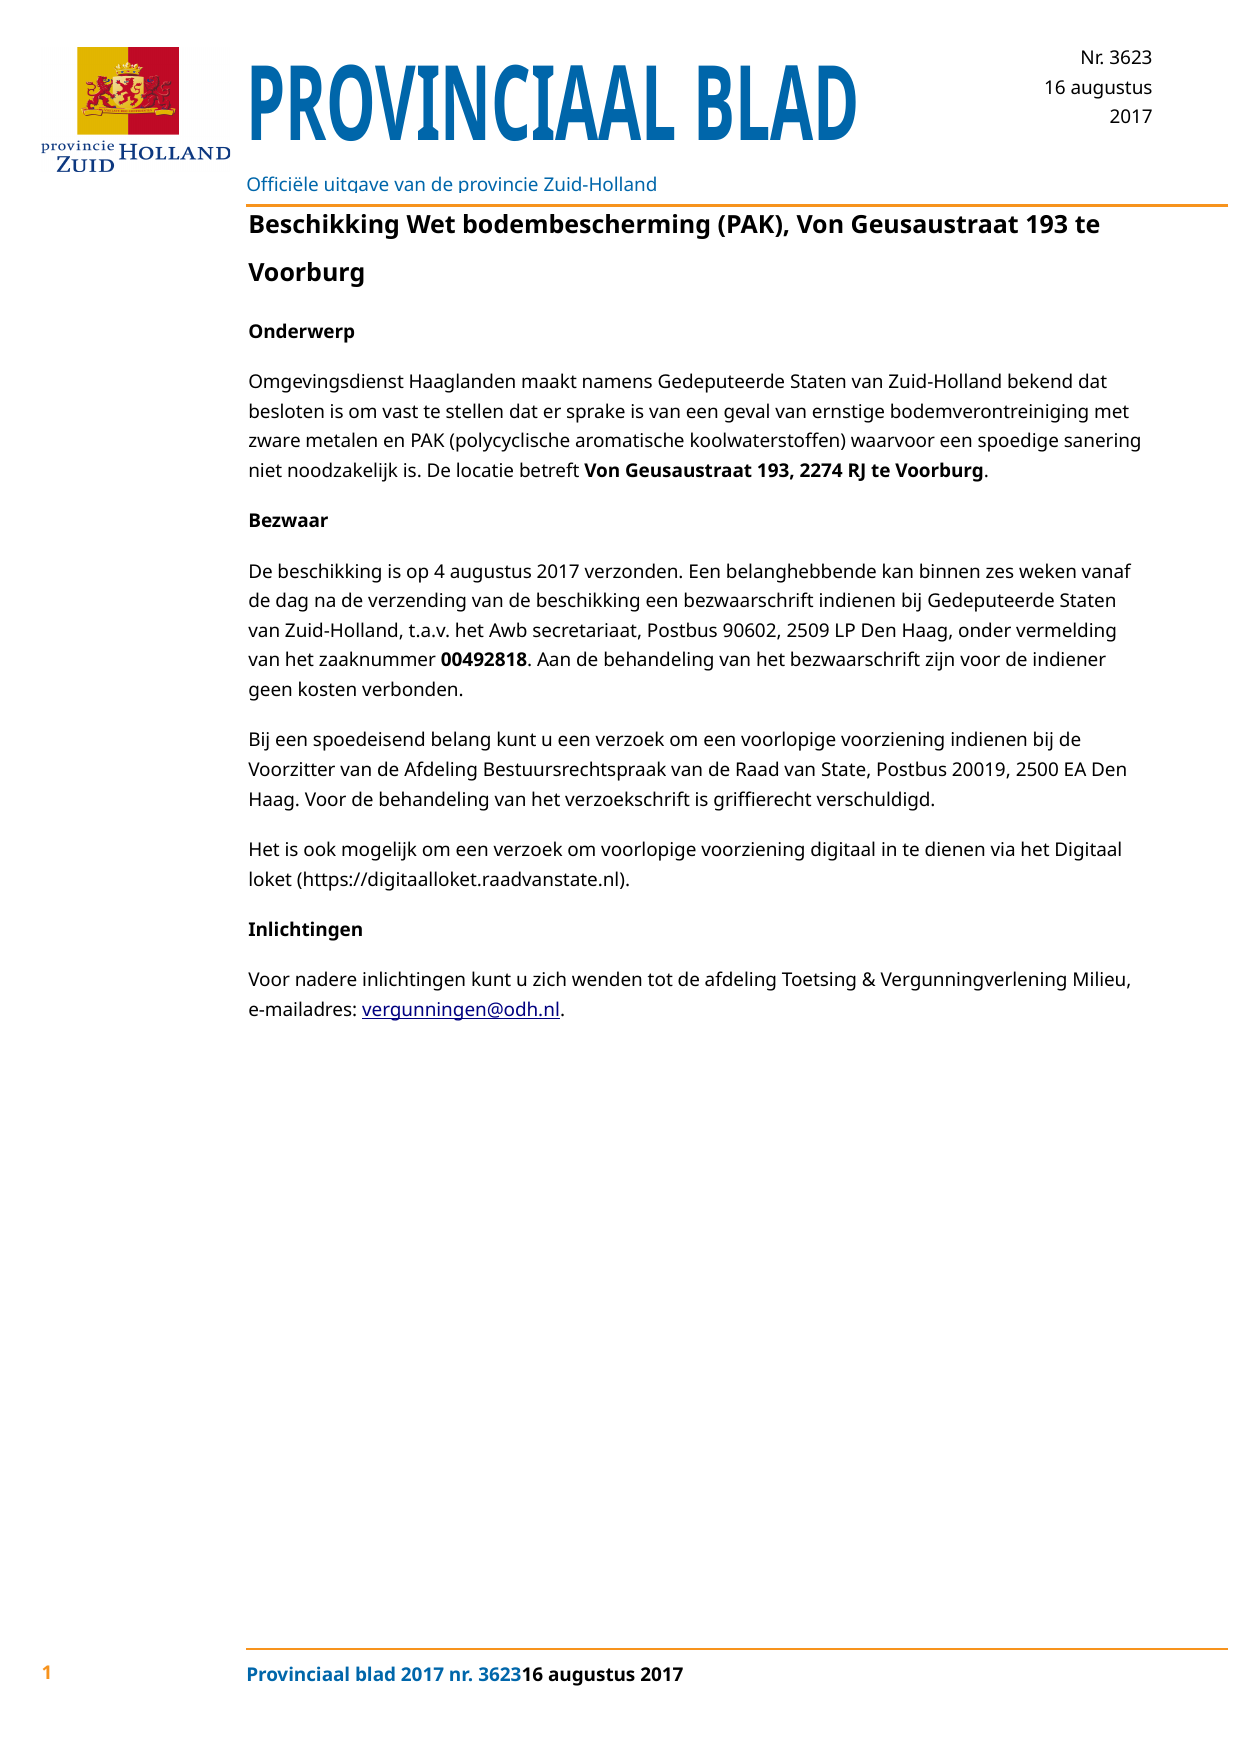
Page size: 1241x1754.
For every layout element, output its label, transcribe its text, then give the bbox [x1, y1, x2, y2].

text Inlichtingen [248, 916, 1152, 942]
text Het is ook mogelijk om een verzoek om voorlopige voorziening digitaal in te dienen via het Digitaal loket (https://digitaalloket.raadvanstate.nl). [248, 836, 1152, 892]
text Bij een spoedeisend belang kunt u een verzoek om een voorlopige voorziening indienen bij de Voorzitter van de Afdeling Bestuursrechtspraak van de Raad van State, Postbus 20019, 2500 EA Den Haag. Voor de behandeling van het verzoekschrift is griffierecht verschuldigd. [248, 727, 1152, 812]
text Omgevingsdienst Haaglanden maakt namens Gedeputeerde Staten van Zuid-Holland bekend dat besloten is om vast te stellen dat er sprake is van een geval van ernstige bodemverontreiniging met zware metalen en PAK (polycyclische aromatische koolwaterstoffen) waarvoor een spoedige sanering niet noodzakelijk is. De locatie betreft Von Geusaustraat 193, 2274 RJ te Voorburg. [248, 368, 1152, 483]
text Onderwerp [248, 318, 1152, 344]
text Bezwaar [248, 507, 1152, 533]
picture [41, 47, 231, 172]
text Voor nadere inlichtingen kunt u zich wenden tot de afdeling Toetsing & Vergunningverlening Milieu, e-mailadres: vergunningen@odh.nl. [248, 967, 1152, 1022]
text De beschikking is op 4 augustus 2017 verzonden. Een belanghebbende kan binnen zes weken vanaf de dag na de verzending van de beschikking een bezwaarschrift indienen bij Gedeputeerde Staten van Zuid-Holland, t.a.v. het Awb secretariaat, Postbus 90602, 2509 LP Den Haag, onder vermelding van het zaaknummer 00492818. Aan de behandeling van het bezwaarschrift zijn voor de indiener geen kosten verbonden. [248, 558, 1152, 702]
text Beschikking Wet bodembescherming (PAK), Von Geusaustraat 193 te Voorburg [248, 207, 1152, 288]
